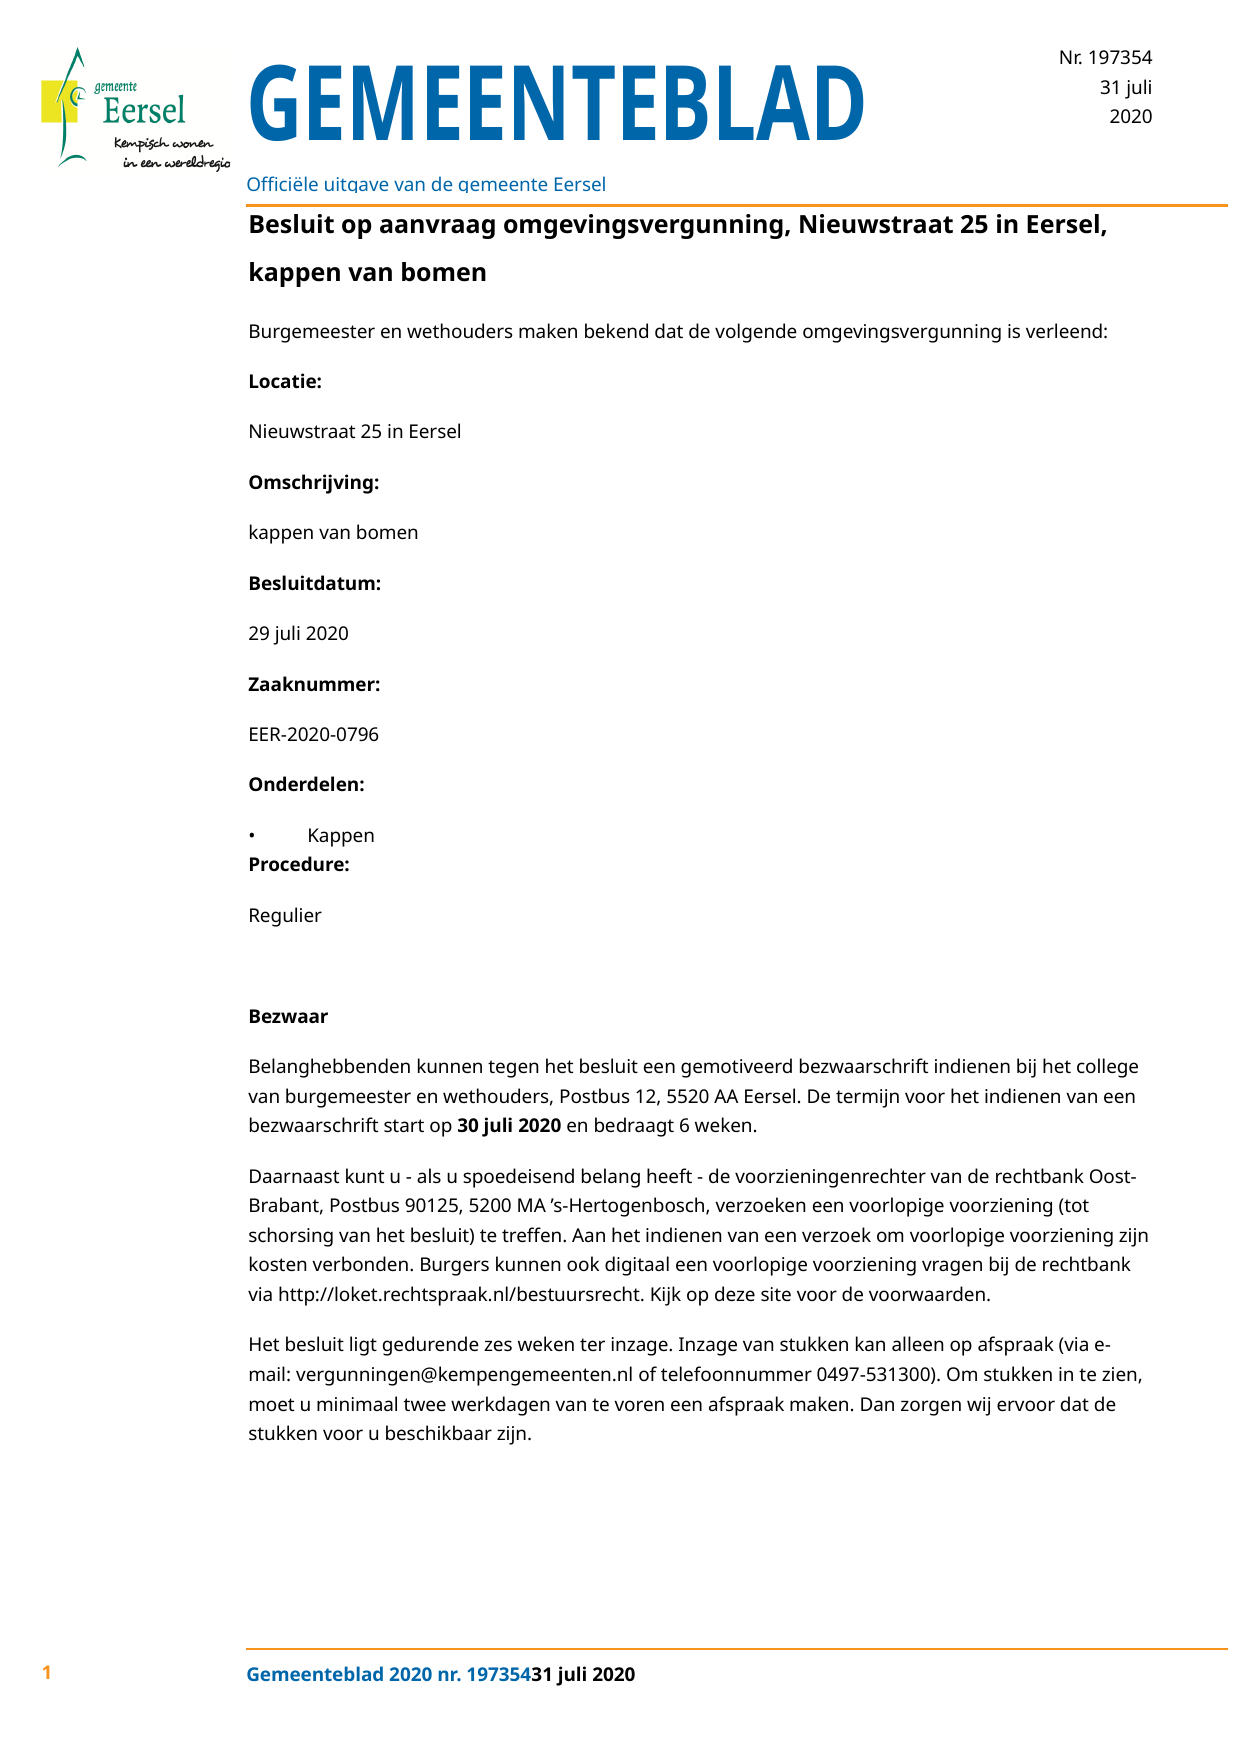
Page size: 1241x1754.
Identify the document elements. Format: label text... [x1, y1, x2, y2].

text Regulier [248, 902, 1152, 928]
text kappen van bomen [248, 519, 1152, 545]
text Omschrijving: [248, 469, 1152, 495]
text EER-2020-0796 [248, 721, 1152, 747]
text Daarnaast kunt u - als u spoedeisend belang heeft - de voorzieningenrechter van de rechtbank Oost-Brabant, Postbus 90125, 5200 MA ’s-Hertogenbosch, verzoeken een voorlopige voorziening (tot schorsing van het besluit) te treffen. Aan het indienen van een verzoek om voorlopige voorziening zijn kosten verbonden. Burgers kunnen ook digitaal een voorlopige voorziening vragen bij de rechtbank via http://loket.rechtspraak.nl/bestuursrecht. Kijk op deze site voor de voorwaarden. [248, 1163, 1152, 1307]
text Zaaknummer: [248, 671, 1152, 697]
text Locatie: [248, 368, 1152, 394]
text Besluit op aanvraag omgevingsvergunning, Nieuwstraat 25 in Eersel, kappen van bomen [248, 207, 1152, 288]
text Belanghebbenden kunnen tegen het besluit een gemotiveerd bezwaarschrift indienen bij het college van burgemeester en wethouders, Postbus 12, 5520 AA Eersel. De termijn voor het indienen van een bezwaarschrift start op 30 juli 2020 en bedraagt 6 weken. [248, 1053, 1152, 1138]
text Onderdelen: [248, 772, 1152, 797]
text Bezwaar [248, 1003, 1152, 1029]
list Kappen [248, 822, 1152, 848]
text 29 juli 2020 [248, 620, 1152, 646]
text Besluitdatum: [248, 570, 1152, 596]
text Het besluit ligt gedurende zes weken ter inzage. Inzage van stukken kan alleen op afspraak (via e-mail: vergunningen@kempengemeenten.nl of telefoonnummer 0497-531300). Om stukken in te zien, moet u minimaal twee werkdagen van te voren een afspraak maken. Dan zorgen wij ervoor dat de stukken voor u beschikbaar zijn. [248, 1332, 1152, 1446]
text Burgemeester en wethouders maken bekend dat de volgende omgevingsvergunning is verleend: [248, 318, 1152, 344]
text Nieuwstraat 25 in Eersel [248, 419, 1152, 444]
picture [41, 47, 231, 172]
text Procedure: [248, 852, 1152, 877]
